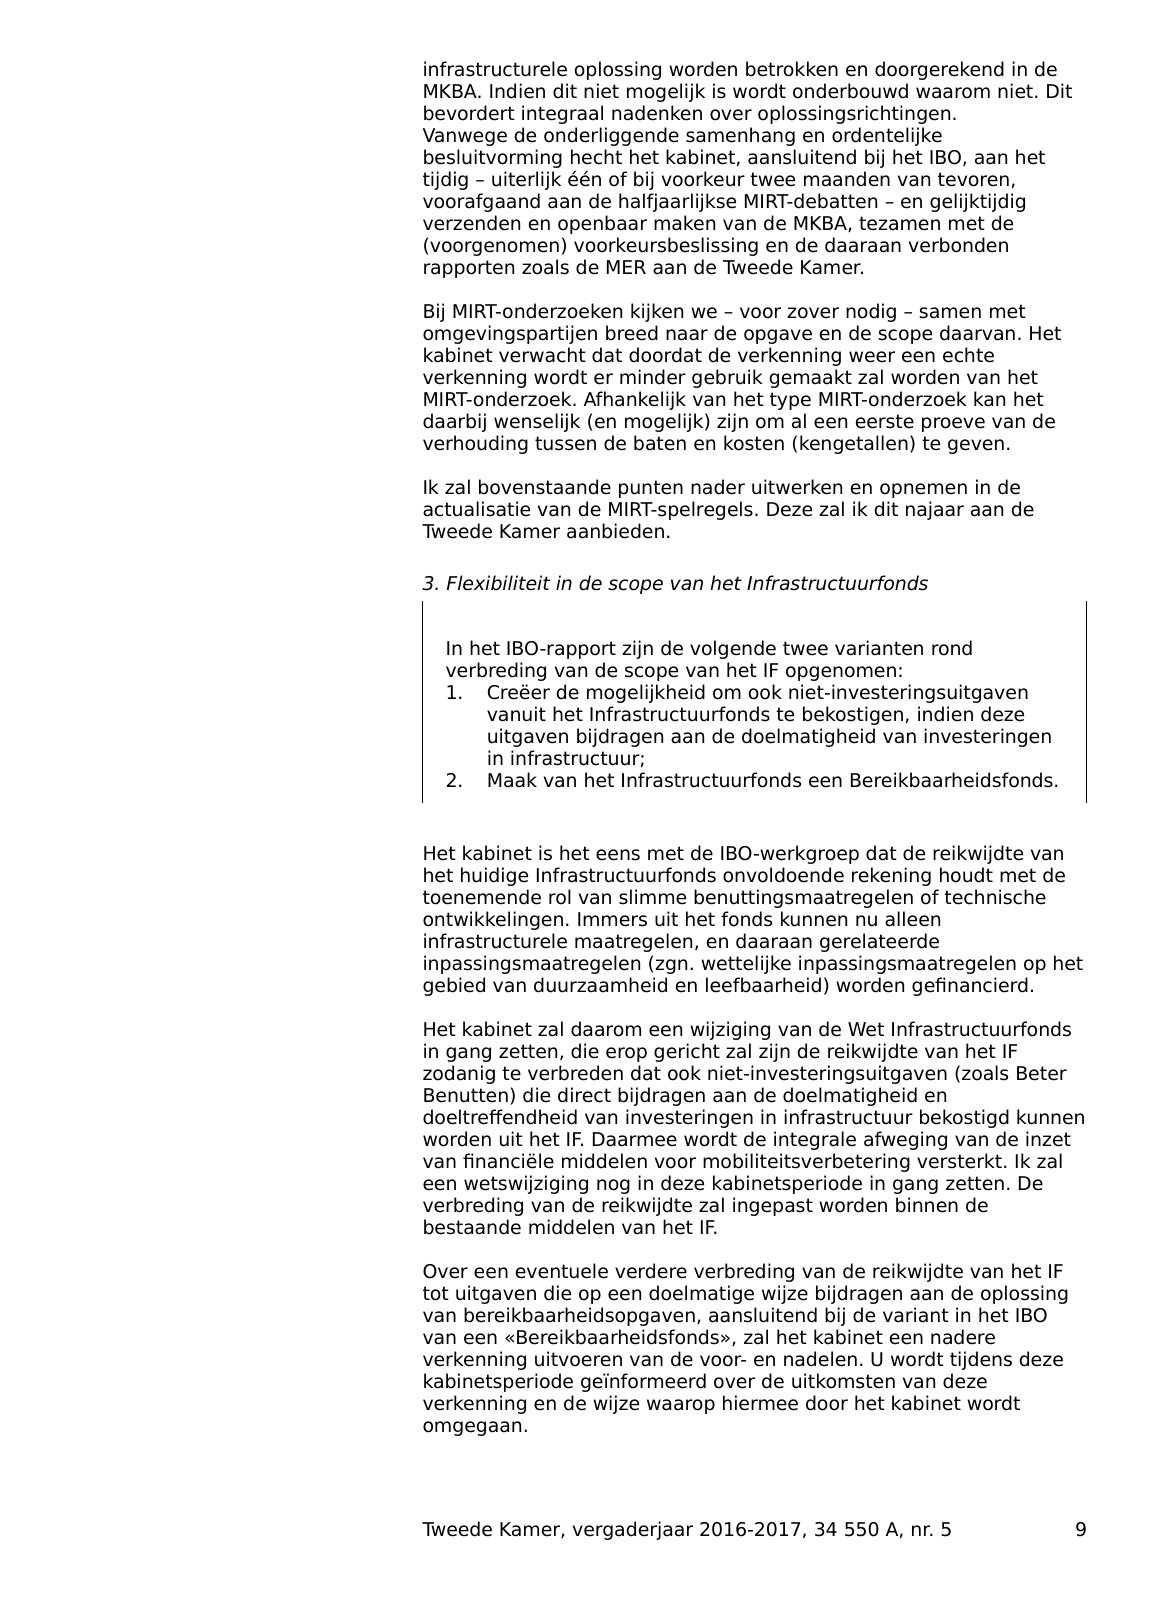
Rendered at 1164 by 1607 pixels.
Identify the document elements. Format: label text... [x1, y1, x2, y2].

text Over een eventuele verdere verbreding van de reikwijdte van het IF tot uitgaven die op een doelmatige wijze bijdragen aan de oplossing van bereikbaarheidsopgaven, aansluitend bij de variant in het IBO van een «Bereikbaarheidsfonds», zal het kabinet een nadere verkenning uitvoeren van de voor- en nadelen. U wordt tijdens deze kabinetsperiode geïnformeerd over de uitkomsten van deze verkenning en de wijze waarop hiermee door het kabinet wordt omgegaan. [422, 1261, 1087, 1437]
subtitle 3. Flexibiliteit in de scope van het Infrastructuurfonds [422, 573, 1087, 595]
text Het kabinet is het eens met de IBO-werkgroep dat de reikwijdte van het huidige Infrastructuurfonds onvoldoende rekening houdt met de toenemende rol van slimme benuttingsmaatregelen of technische ontwikkelingen. Immers uit het fonds kunnen nu alleen infrastructurele maatregelen, en daaraan gerelateerde inpassingsmaatregelen (zgn. wettelijke inpassingsmaatregelen op het gebied van duurzaamheid en leefbaarheid) worden gefinancierd. [422, 843, 1087, 997]
table_header In het IBO-rapport zijn de volgende twee varianten rond verbreding van de scope van het IF opgenomen: 1. Creëer de mogelijkheid om ook niet-investeringsuitgaven vanuit het Infrastructuurfonds te bekostigen, indien deze uitgaven bijdragen aan de doelmatigheid van investeringen in infrastructuur; 2. Maak van het Infrastructuurfonds een Bereikbaarheidsfonds. [423, 601, 1086, 803]
text Bij MIRT-onderzoeken kijken we – voor zover nodig – samen met omgevingspartijen breed naar de opgave en de scope daarvan. Het kabinet verwacht dat doordat de verkenning weer een echte verkenning wordt er minder gebruik gemaakt zal worden van het MIRT-onderzoek. Afhankelijk van het type MIRT-onderzoek kan het daarbij wenselijk (en mogelijk) zijn om al een eerste proeve van de verhouding tussen de baten en kosten (kengetallen) te geven. [422, 301, 1087, 455]
text infrastructurele oplossing worden betrokken en doorgerekend in de MKBA. Indien dit niet mogelijk is wordt onderbouwd waarom niet. Dit bevordert integraal nadenken over oplossingsrichtingen. [422, 59, 1087, 125]
text Ik zal bovenstaande punten nader uitwerken en opnemen in de actualisatie van de MIRT-spelregels. Deze zal ik dit najaar aan de Tweede Kamer aanbieden. [422, 477, 1087, 543]
text Vanwege de onderliggende samenhang en ordentelijke besluitvorming hecht het kabinet, aansluitend bij het IBO, aan het tijdig – uiterlijk één of bij voorkeur twee maanden van tevoren, voorafgaand aan de halfjaarlijkse MIRT-debatten – en gelijktijdig verzenden en openbaar maken van de MKBA, tezamen met de (voorgenomen) voorkeursbeslissing en de daaraan verbonden rapporten zoals de MER aan de Tweede Kamer. [422, 125, 1087, 279]
text Het kabinet zal daarom een wijziging van de Wet Infrastructuurfonds in gang zetten, die erop gericht zal zijn de reikwijdte van het IF zodanig te verbreden dat ook niet-investeringsuitgaven (zoals Beter Benutten) die direct bijdragen aan de doelmatigheid en doeltreffendheid van investeringen in infrastructuur bekostigd kunnen worden uit het IF. Daarmee wordt de integrale afweging van de inzet van financiële middelen voor mobiliteitsverbetering versterkt. Ik zal een wetswijziging nog in deze kabinetsperiode in gang zetten. De verbreding van de reikwijdte zal ingepast worden binnen de bestaande middelen van het IF. [422, 1019, 1087, 1239]
